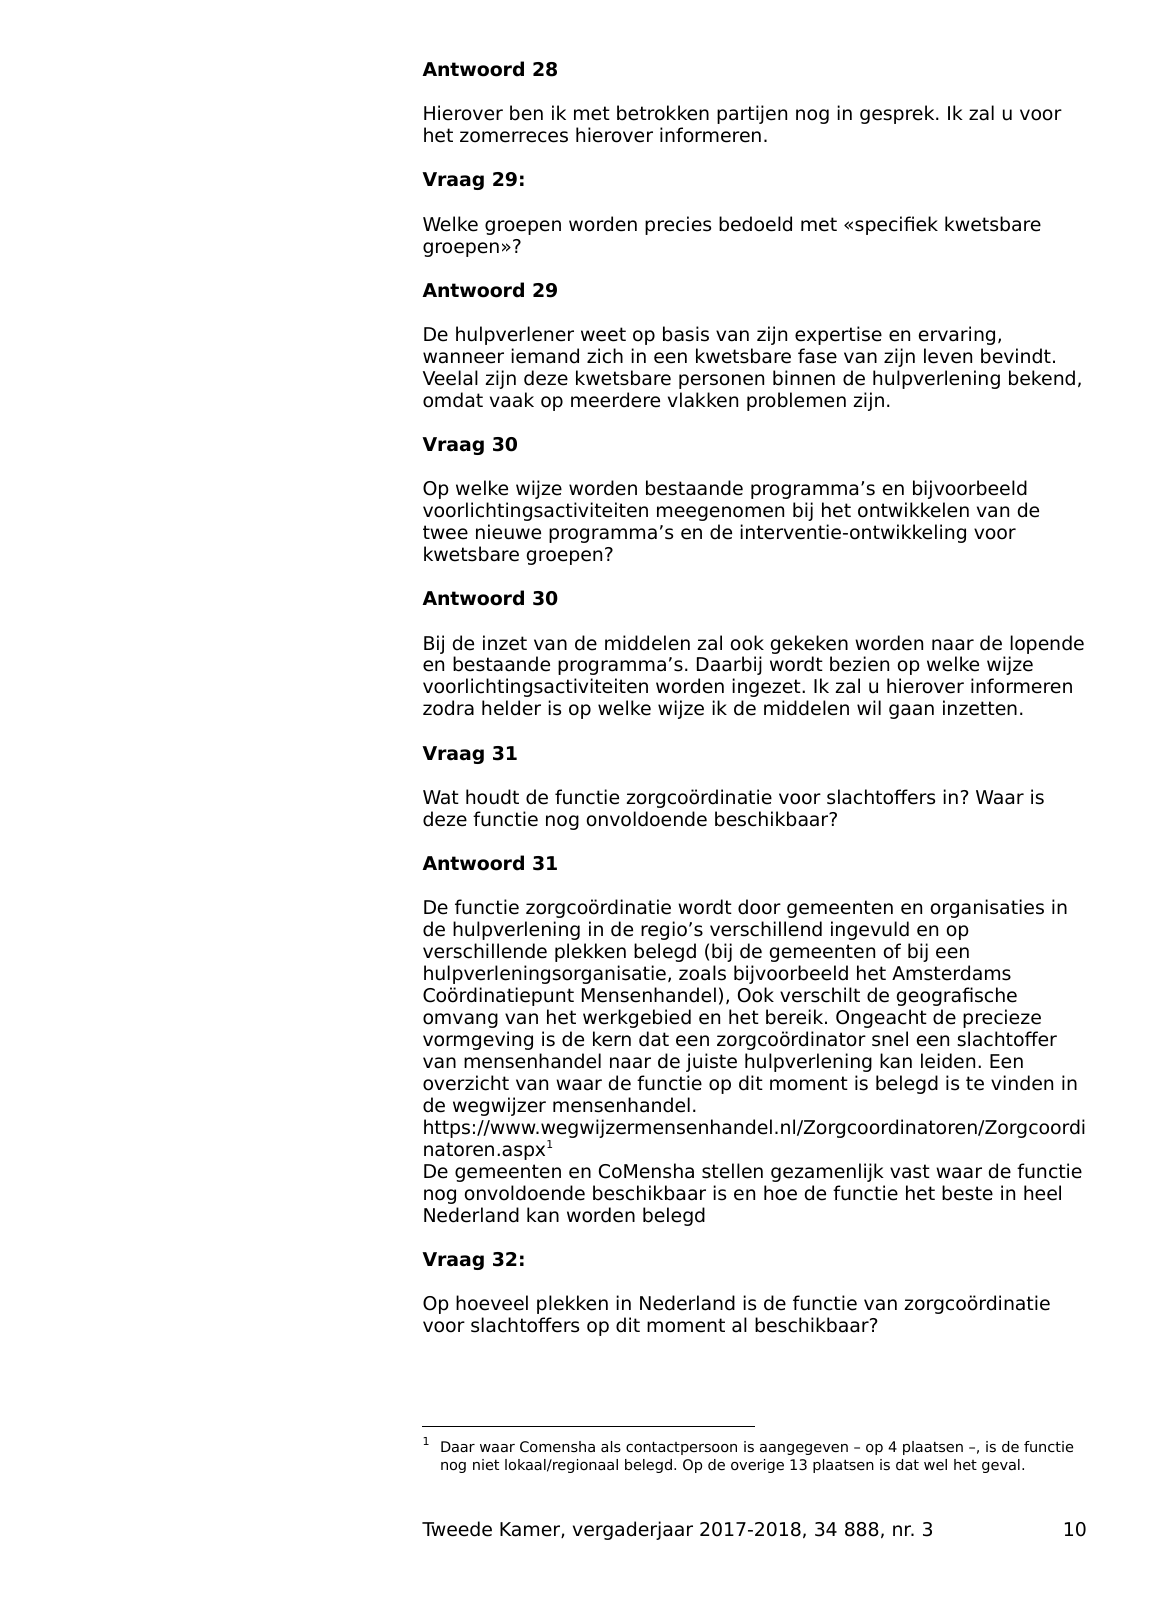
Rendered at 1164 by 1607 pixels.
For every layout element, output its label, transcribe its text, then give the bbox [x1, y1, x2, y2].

text De functie zorgcoördinatie wordt door gemeenten en organisaties in de hulpverlening in de regio’s verschillend ingevuld en op verschillende plekken belegd (bij de gemeenten of bij een hulpverleningsorganisatie, zoals bijvoorbeeld het Amsterdams Coördinatiepunt Mensenhandel), Ook verschilt de geografische omvang van het werkgebied en het bereik. Ongeacht de precieze vormgeving is de kern dat een zorgcoördinator snel een slachtoffer van mensenhandel naar de juiste hulpverlening kan leiden. Een overzicht van waar de functie op dit moment is belegd is te vinden in de wegwijzer mensenhandel. https://www.wegwijzermensenhandel.nl/Zorgcoordinatoren/Zorgcoordinatoren.aspx [422, 897, 1087, 1161]
text Welke groepen worden precies bedoeld met «specifiek kwetsbare groepen»? [422, 213, 1087, 257]
text Hierover ben ik met betrokken partijen nog in gesprek. Ik zal u voor het zomerreces hierover informeren. [422, 103, 1087, 147]
subtitle Vraag 31 [422, 742, 1087, 764]
subtitle Antwoord 30 [422, 588, 1087, 610]
subtitle Vraag 32: [422, 1249, 1087, 1271]
text Daar waar Comensha als contactpersoon is aangegeven – op 4 plaatsen –, is de functie nog niet lokaal/regionaal belegd. Op de overige 13 plaatsen is dat wel het geval. [422, 1435, 1087, 1474]
text Op welke wijze worden bestaande programma’s en bijvoorbeeld voorlichtingsactiviteiten meegenomen bij het ontwikkelen van de twee nieuwe programma’s en de interventie-ontwikkeling voor kwetsbare groepen? [422, 478, 1087, 566]
text Op hoeveel plekken in Nederland is de functie van zorgcoördinatie voor slachtoffers op dit moment al beschikbaar? [422, 1293, 1087, 1337]
subtitle Vraag 30 [422, 434, 1087, 456]
text Wat houdt de functie zorgcoördinatie voor slachtoffers in? Waar is deze functie nog onvoldoende beschikbaar? [422, 787, 1087, 831]
subtitle Antwoord 31 [422, 853, 1087, 875]
text De gemeenten en CoMensha stellen gezamenlijk vast waar de functie nog onvoldoende beschikbaar is en hoe de functie het beste in heel Nederland kan worden belegd [422, 1161, 1087, 1227]
text De hulpverlener weet op basis van zijn expertise en ervaring, wanneer iemand zich in een kwetsbare fase van zijn leven bevindt. Veelal zijn deze kwetsbare personen binnen de hulpverlening bekend, omdat vaak op meerdere vlakken problemen zijn. [422, 324, 1087, 412]
subtitle Vraag 29: [422, 169, 1087, 191]
subtitle Antwoord 29 [422, 280, 1087, 302]
text Bij de inzet van de middelen zal ook gekeken worden naar de lopende en bestaande programma’s. Daarbij wordt bezien op welke wijze voorlichtingsactiviteiten worden ingezet. Ik zal u hierover informeren zodra helder is op welke wijze ik de middelen wil gaan inzetten. [422, 632, 1087, 720]
subtitle Antwoord 28 [422, 59, 1087, 81]
